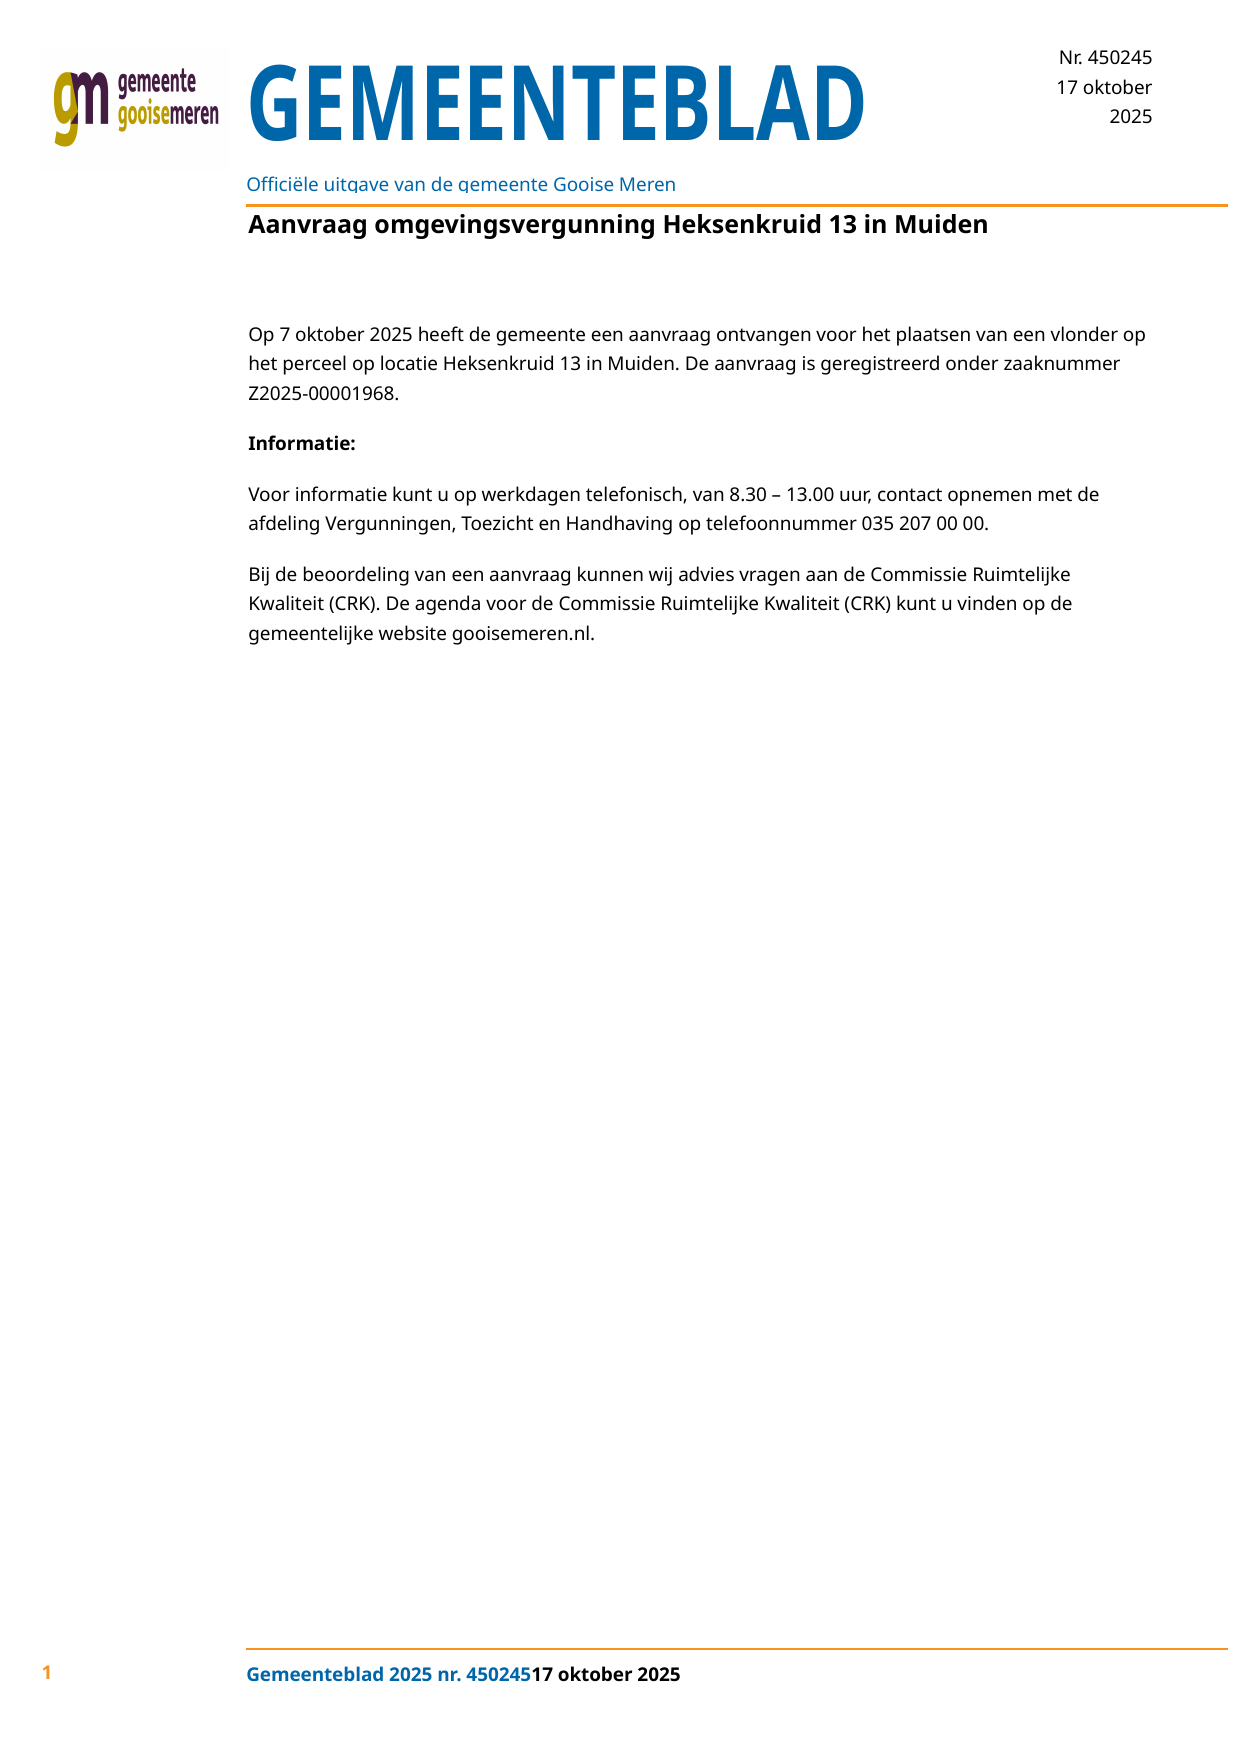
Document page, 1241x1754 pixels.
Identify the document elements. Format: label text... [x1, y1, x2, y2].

text Informatie: [248, 430, 1152, 456]
picture [41, 47, 231, 172]
text Bij de beoordeling van een aanvraag kunnen wij advies vragen aan de Commissie Ruimtelijke Kwaliteit (CRK). De agenda voor de Commissie Ruimtelijke Kwaliteit (CRK) kunt u vinden op de gemeentelijke website gooisemeren.nl. [248, 561, 1152, 646]
text Aanvraag omgevingsvergunning Heksenkruid 13 in Muiden [248, 207, 1152, 241]
text Voor informatie kunt u op werkdagen telefonisch, van 8.30 – 13.00 uur, contact opnemen met de afdeling Vergunningen, Toezicht en Handhaving op telefoonnummer 035 207 00 00. [248, 481, 1152, 536]
text Op 7 oktober 2025 heeft de gemeente een aanvraag ontvangen voor het plaatsen van een vlonder op het perceel op locatie Heksenkruid 13 in Muiden. De aanvraag is geregistreerd onder zaaknummer Z2025-00001968. [248, 321, 1152, 406]
